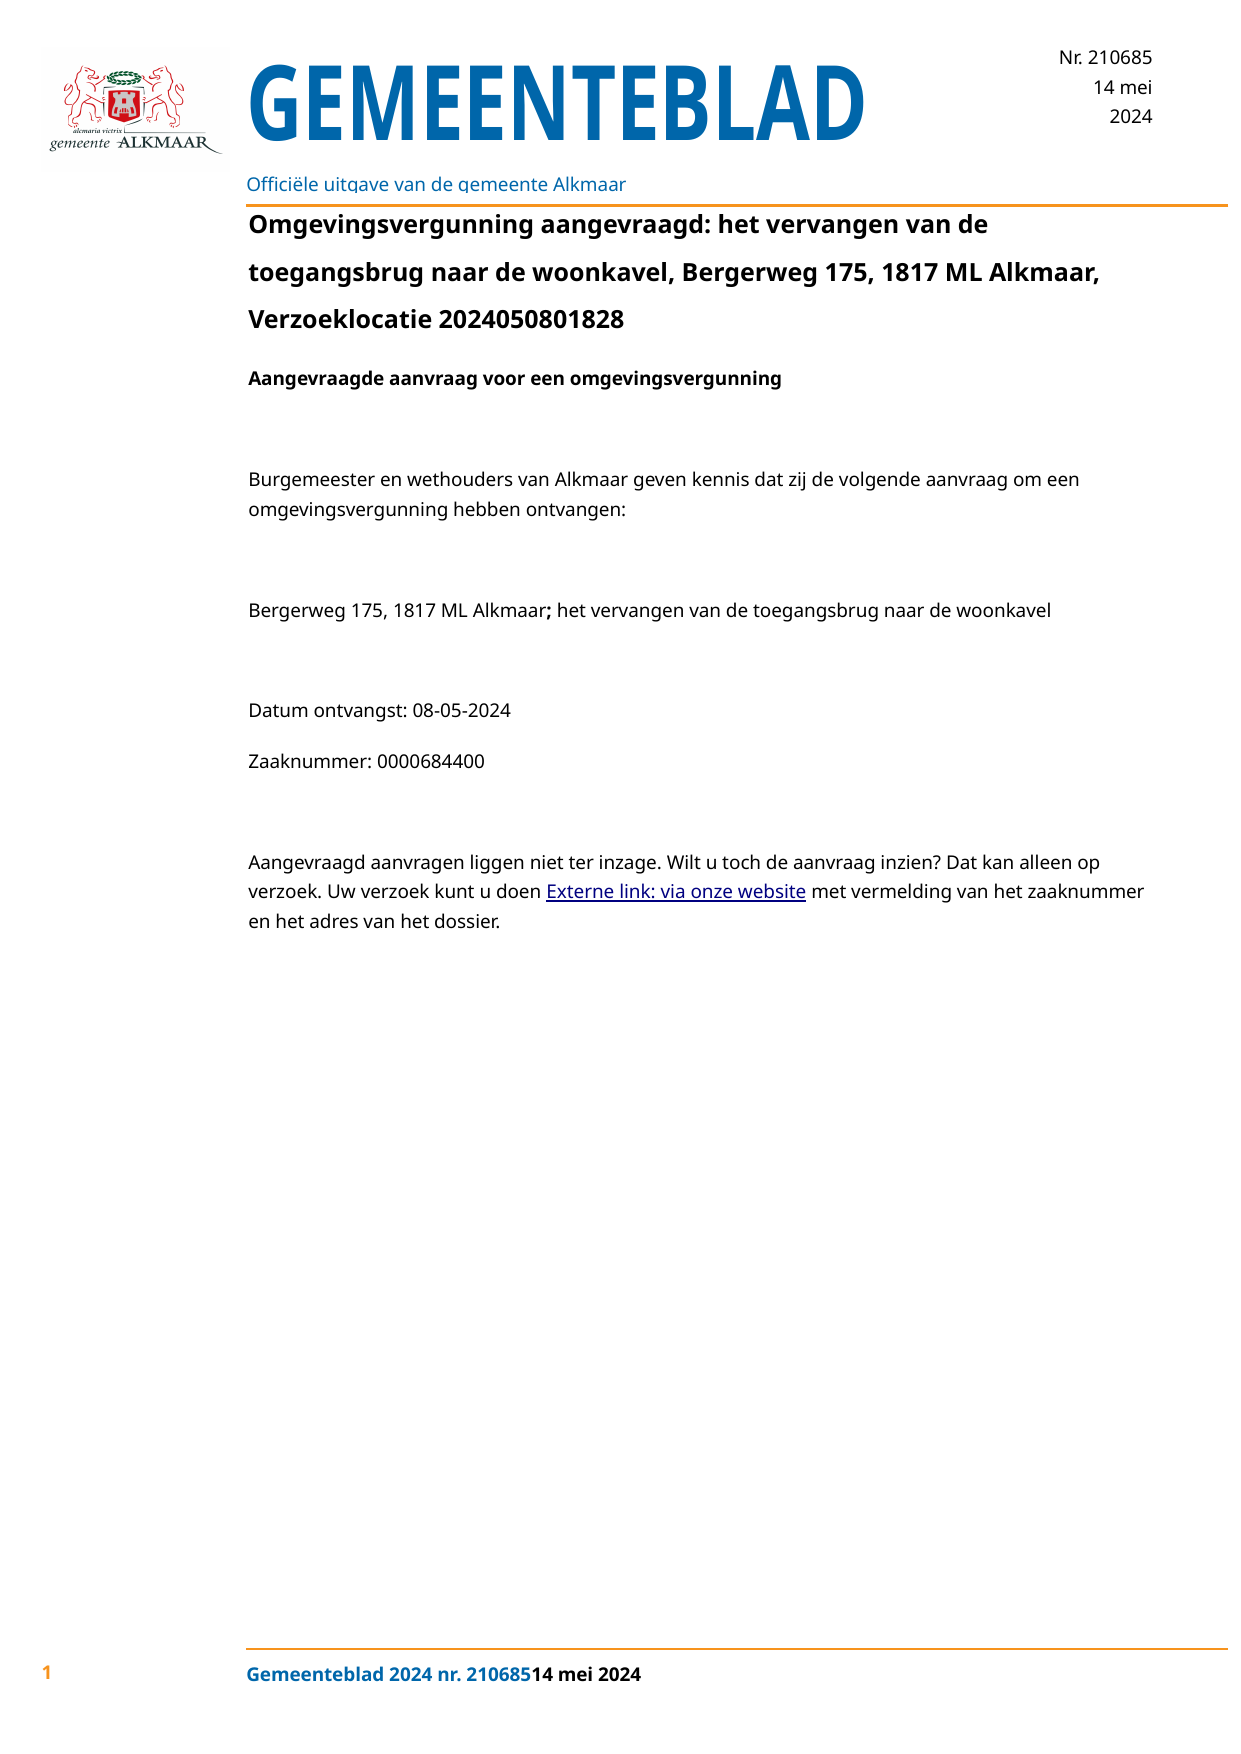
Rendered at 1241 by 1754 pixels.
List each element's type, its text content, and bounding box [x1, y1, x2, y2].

text Datum ontvangst: 08-05-2024 [248, 698, 1152, 723]
text Aangevraagde aanvraag voor een omgevingsvergunning [248, 366, 1152, 391]
text Zaaknummer: 0000684400 [248, 748, 1152, 774]
picture [41, 47, 231, 172]
text Bergerweg 175, 1817 ML Alkmaar; het vervangen van de toegangsbrug naar de woonkavel [248, 597, 1152, 622]
text Burgemeester en wethouders van Alkmaar geven kennis dat zij de volgende aanvraag om een omgevingsvergunning hebben ontvangen: [248, 466, 1152, 522]
text Aangevraagd aanvragen liggen niet ter inzage. Wilt u toch de aanvraag inzien? Dat kan alleen op verzoek. Uw verzoek kunt u doen Externe link: via onze website met vermelding van het zaaknummer en het adres van het dossier. [248, 849, 1152, 934]
text Omgevingsvergunning aangevraagd: het vervangen van de toegangsbrug naar de woonkavel, Bergerweg 175, 1817 ML Alkmaar, Verzoeklocatie 2024050801828 [248, 207, 1152, 336]
